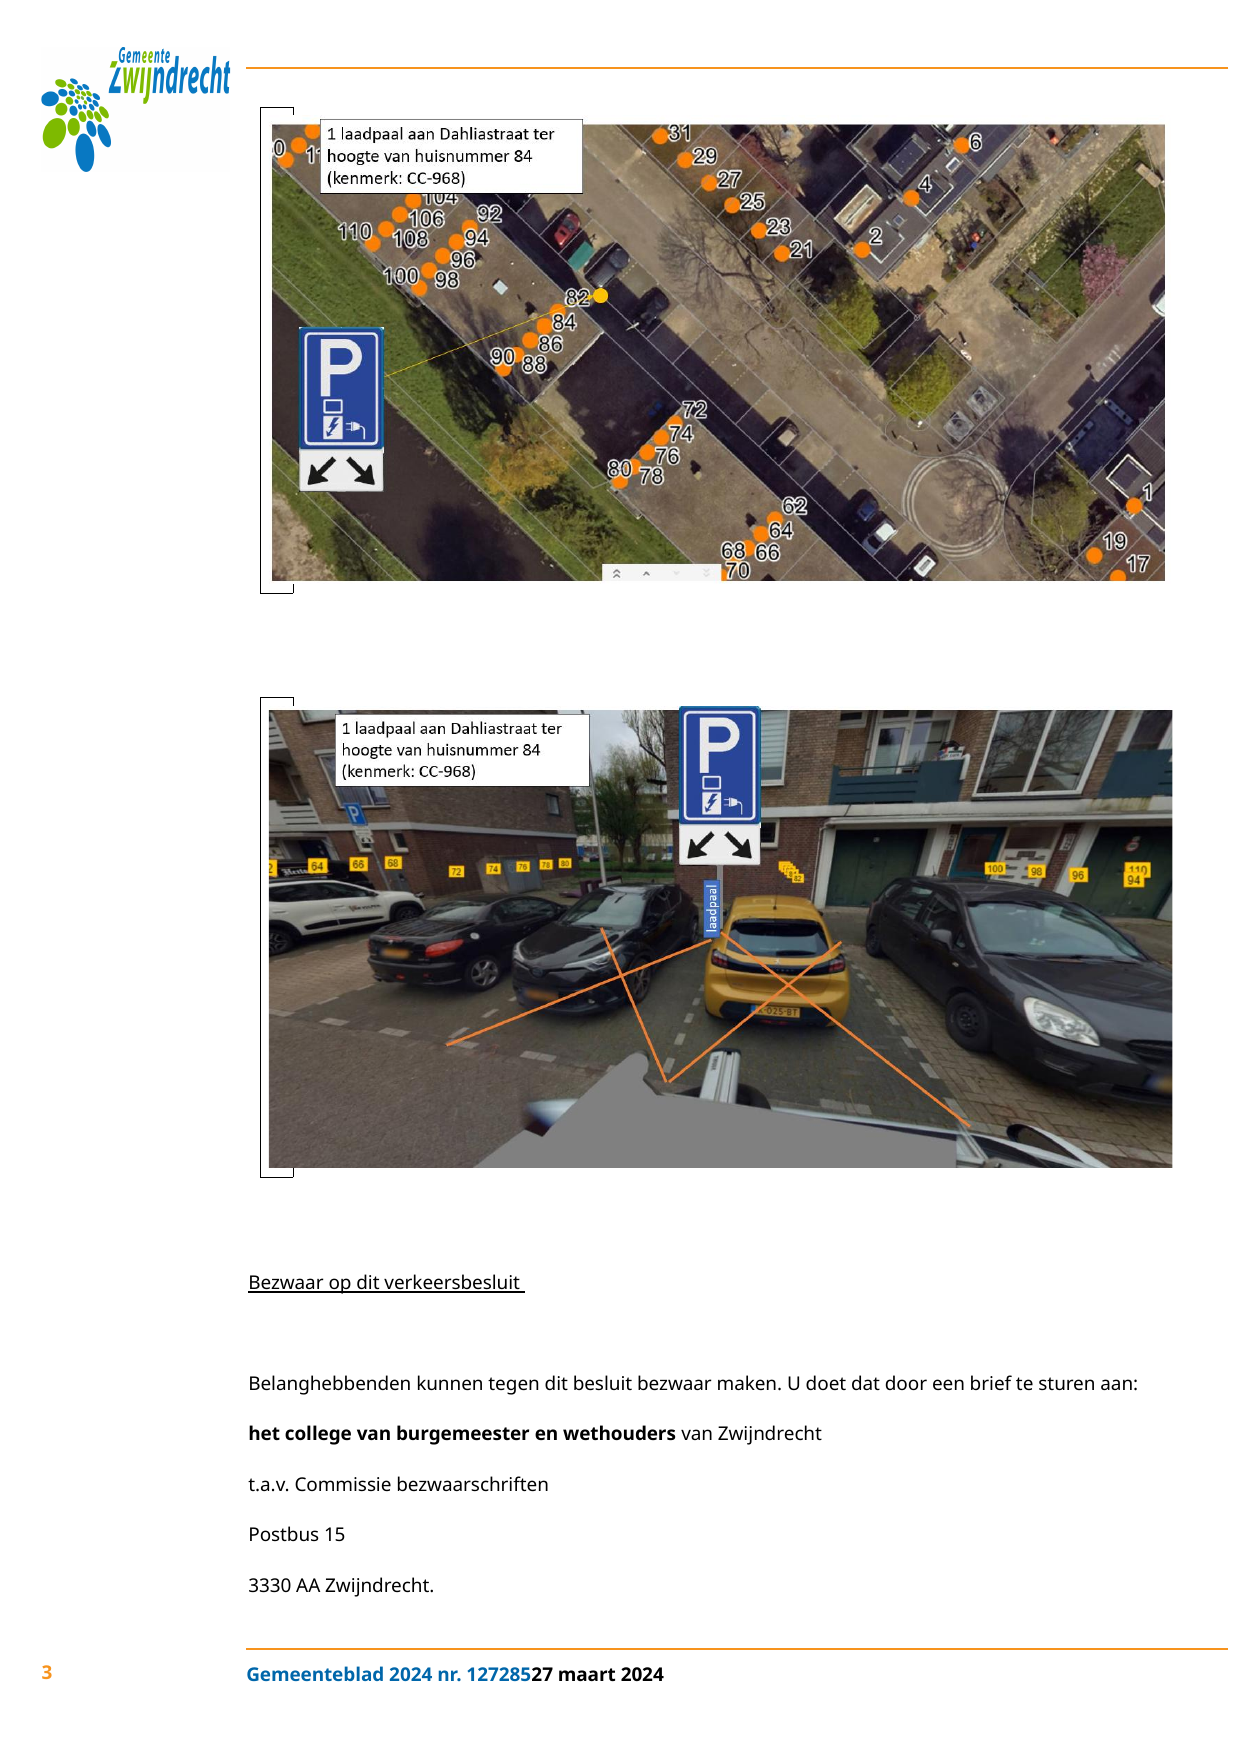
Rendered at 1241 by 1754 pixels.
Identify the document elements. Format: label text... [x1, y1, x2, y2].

text Postbus 15 [248, 1521, 1152, 1547]
picture [268, 115, 1173, 584]
picture [268, 706, 1173, 1168]
text t.a.v. Commissie bezwaarschriften [248, 1471, 1152, 1497]
text Bezwaar op dit verkeersbesluit [248, 1269, 1152, 1295]
text 3330 AA Zwijndrecht. [248, 1572, 1152, 1597]
text het college van burgemeester en wethouders van Zwijndrecht [248, 1421, 1152, 1446]
text Belanghebbenden kunnen tegen dit besluit bezwaar maken. U doet dat door een brief te sturen aan: [248, 1370, 1152, 1396]
picture [41, 47, 231, 172]
